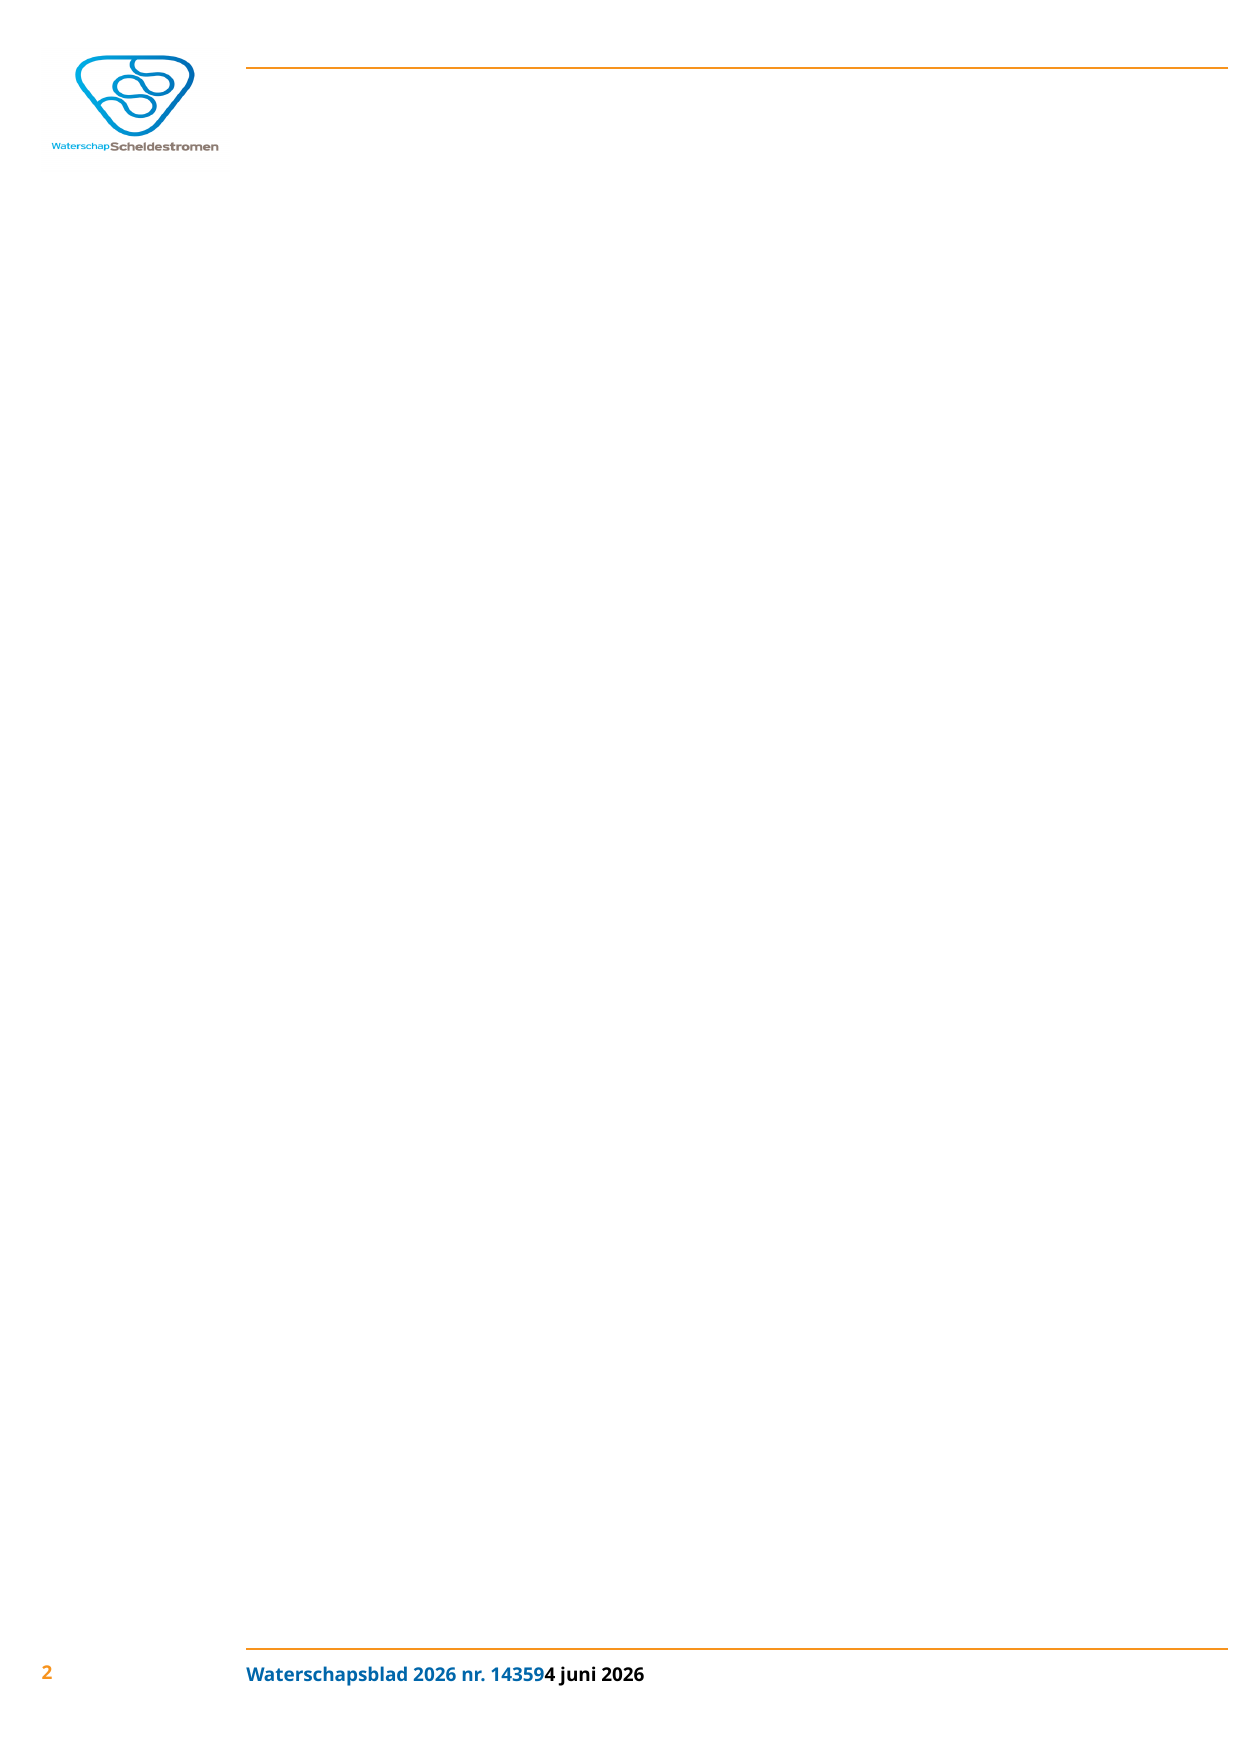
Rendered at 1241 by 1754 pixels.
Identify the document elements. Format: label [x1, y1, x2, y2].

picture [41, 47, 231, 172]
